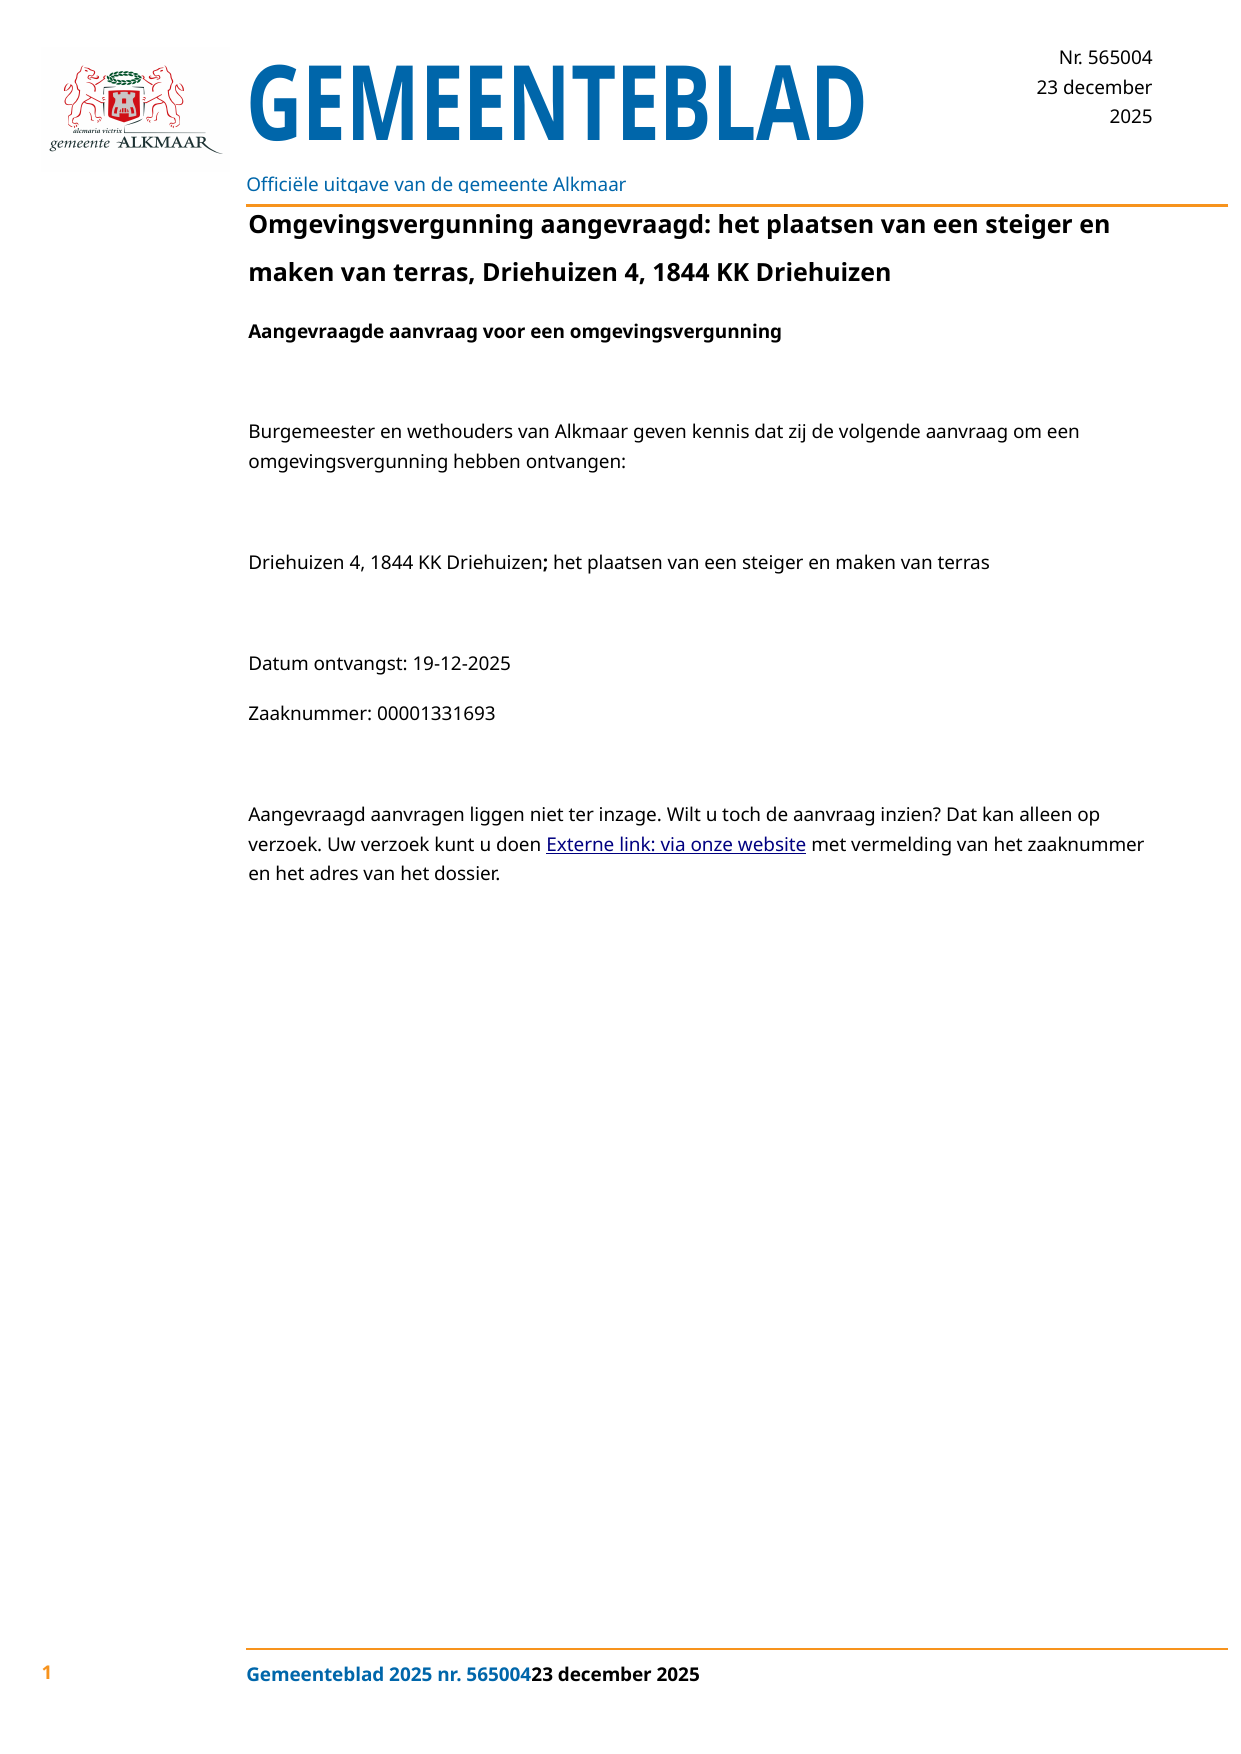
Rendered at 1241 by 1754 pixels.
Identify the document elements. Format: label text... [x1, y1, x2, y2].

text Datum ontvangst: 19-12-2025 [248, 650, 1152, 676]
text Driehuizen 4, 1844 KK Driehuizen; het plaatsen van een steiger en maken van terras [248, 549, 1152, 575]
text Zaaknummer: 00001331693 [248, 700, 1152, 726]
text Aangevraagde aanvraag voor een omgevingsvergunning [248, 318, 1152, 344]
text Omgevingsvergunning aangevraagd: het plaatsen van een steiger en maken van terras, Driehuizen 4, 1844 KK Driehuizen [248, 207, 1152, 288]
text Aangevraagd aanvragen liggen niet ter inzage. Wilt u toch de aanvraag inzien? Dat kan alleen op verzoek. Uw verzoek kunt u doen Externe link: via onze website met vermelding van het zaaknummer en het adres van het dossier. [248, 801, 1152, 886]
picture [41, 47, 231, 172]
text Burgemeester en wethouders van Alkmaar geven kennis dat zij de volgende aanvraag om een omgevingsvergunning hebben ontvangen: [248, 419, 1152, 474]
